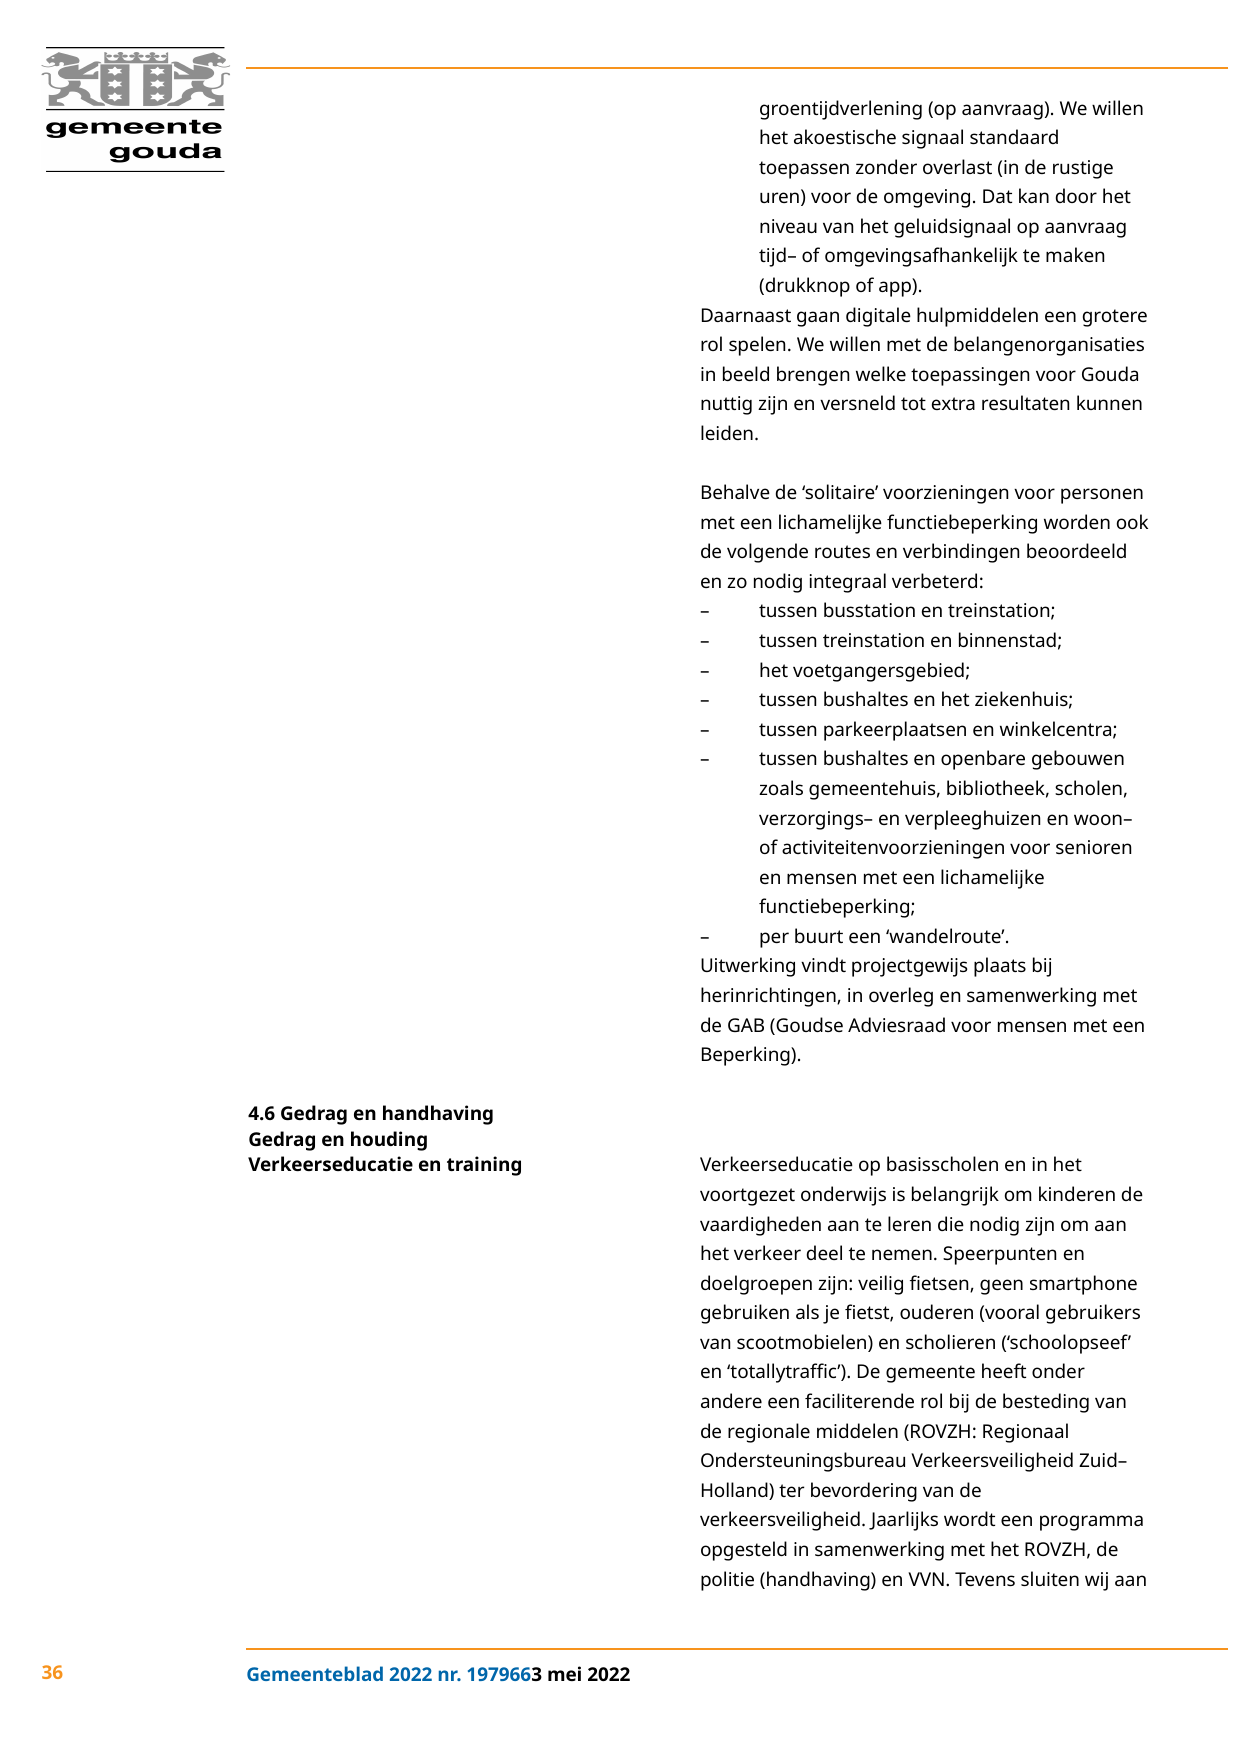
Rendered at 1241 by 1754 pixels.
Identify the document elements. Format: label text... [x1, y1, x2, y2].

table_header Gedrag en houding [248, 1126, 1152, 1152]
table_cell [248, 95, 700, 1067]
table_cell groentijdverlening (op aanvraag). We willen het akoestische signaal standaard toepassen zonder overlast (in de rustige uren) voor de omgeving. Dat kan door het niveau van het geluidsignaal op aanvraag tijd– of omgevingsafhankelijk te maken (drukknop of app). Daarnaast gaan digitale hulpmiddelen een grotere rol spelen. We willen met de belangenorganisaties in beeld brengen welke toepassingen voor Gouda nuttig zijn en versneld tot extra resultaten kunnen leiden. Behalve de ‘solitaire’ voorzieningen voor personen met een lichamelijke functiebeperking worden ook de volgende routes en verbindingen beoordeeld en zo nodig integraal verbeterd: tussen busstation en treinstation; tussen treinstation en binnenstad; het voetgangersgebied; tussen bushaltes en het ziekenhuis; tussen parkeerplaatsen en winkelcentra; tussen bushaltes en openbare gebouwen zoals gemeentehuis, bibliotheek, scholen, verzorgings– en verpleeghuizen en woon– of activiteitenvoorzieningen voor senioren en mensen met een lichamelijke functiebeperking; per buurt een ‘wandelroute’. Uitwerking vindt projectgewijs plaats bij herinrichtingen, in overleg en samenwerking met de GAB (Goudse Adviesraad voor mensen met een Beperking). [700, 95, 1152, 1067]
text 4.6 Gedrag en handhaving [248, 1100, 1152, 1126]
picture [41, 47, 231, 172]
table_cell Verkeerseducatie op basisscholen en in het voortgezet onderwijs is belangrijk om kinderen de vaardigheden aan te leren die nodig zijn om aan het verkeer deel te nemen. Speerpunten en doelgroepen zijn: veilig fietsen, geen smartphone gebruiken als je fietst, ouderen (vooral gebruikers van scootmobielen) en scholieren (‘schoolopseef’ en ‘totallytraffic’). De gemeente heeft onder andere een faciliterende rol bij de besteding van de regionale middelen (ROVZH: Regionaal Ondersteuningsbureau Verkeersveiligheid Zuid–Holland) ter bevordering van de verkeersveiligheid. Jaarlijks wordt een programma opgesteld in samenwerking met het ROVZH, de politie (handhaving) en VVN. Tevens sluiten wij aan [700, 1152, 1152, 1591]
table_cell Verkeerseducatie en training [248, 1152, 700, 1591]
